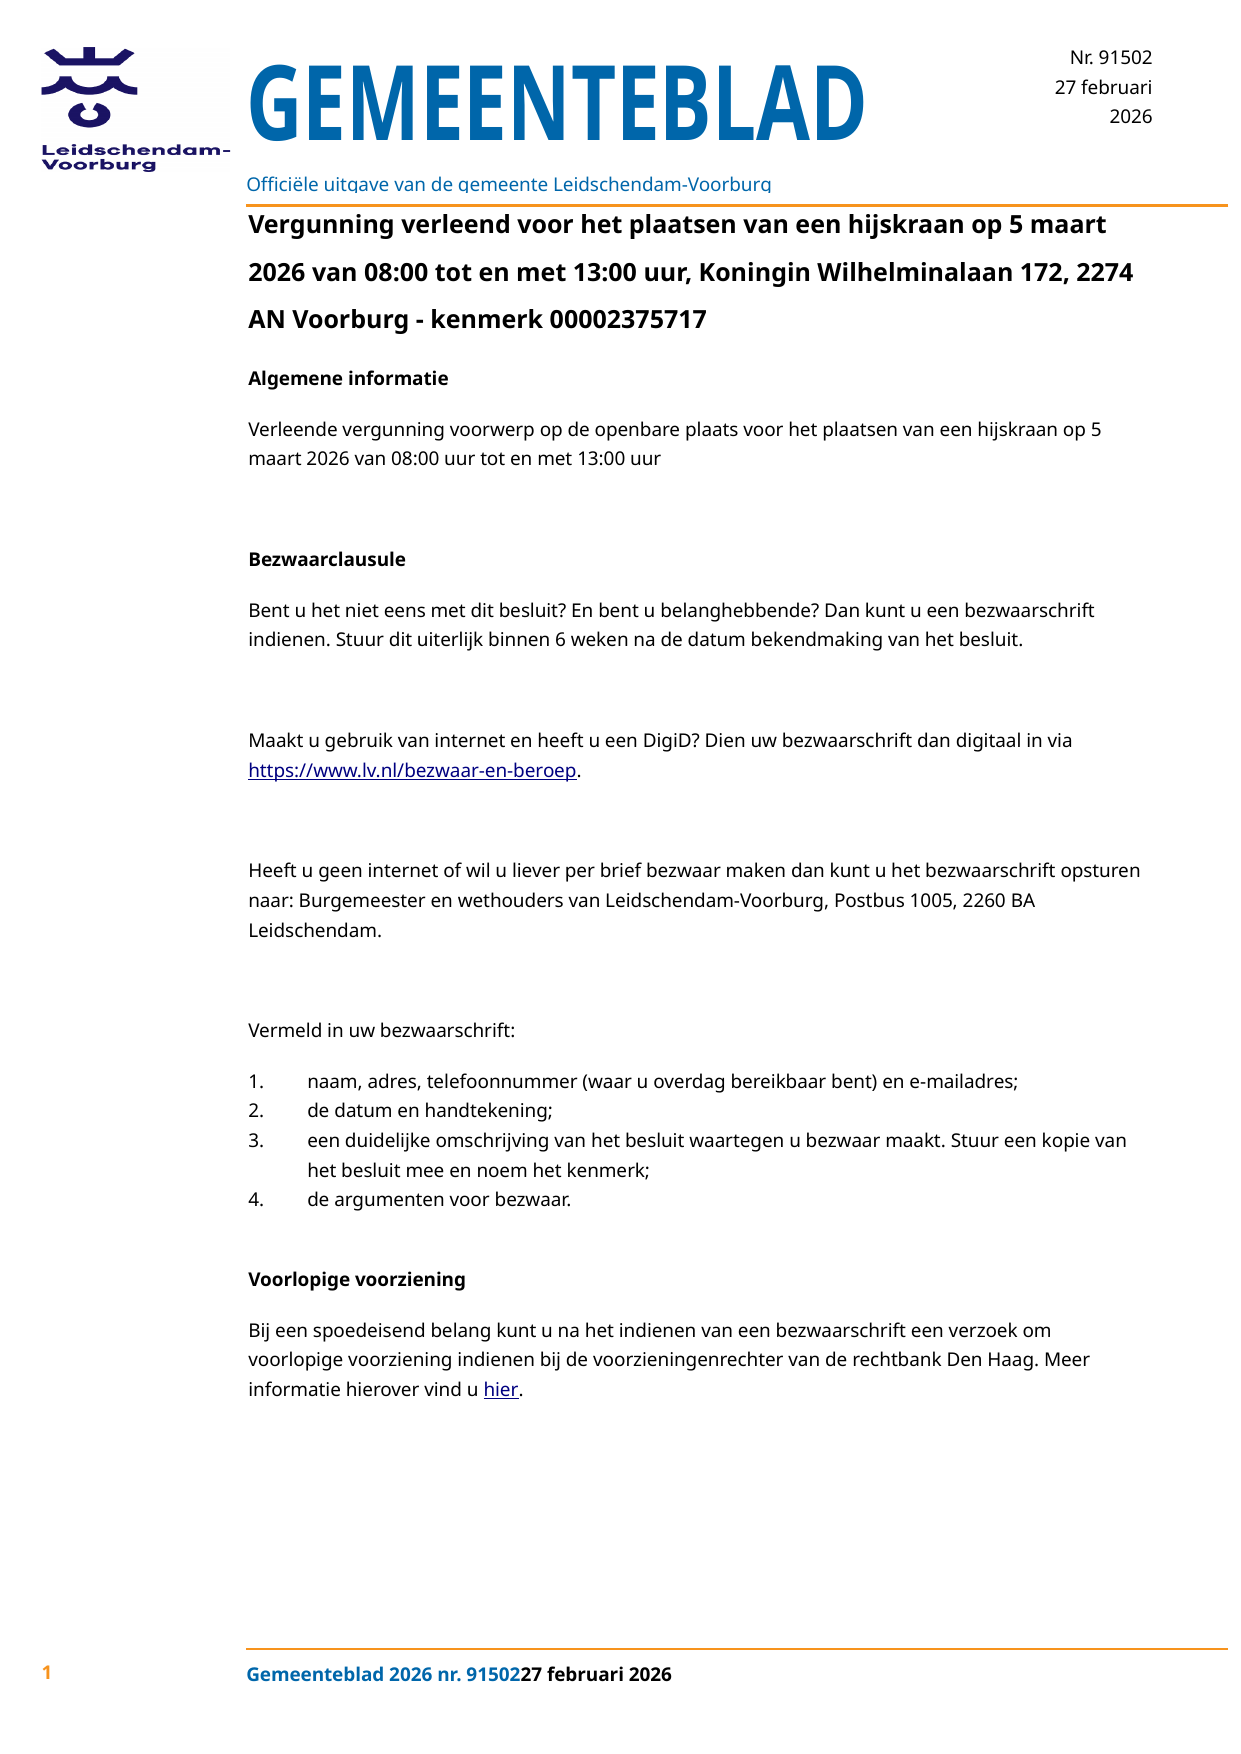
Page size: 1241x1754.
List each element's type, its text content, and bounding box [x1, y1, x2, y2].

text Heeft u geen internet of wil u liever per brief bezwaar maken dan kunt u het bezwaarschrift opsturen naar: Burgemeester en wethouders van Leidschendam-Voorburg, Postbus 1005, 2260 BA Leidschendam. [248, 858, 1152, 942]
text Verleende vergunning voorwerp op de openbare plaats voor het plaatsen van een hijskraan op 5 maart 2026 van 08:00 uur tot en met 13:00 uur [248, 416, 1152, 471]
text Algemene informatie [248, 366, 1152, 391]
picture [41, 47, 231, 172]
text Maakt u gebruik van internet en heeft u een DigiD? Dien uw bezwaarschrift dan digitaal in via https://www.lv.nl/bezwaar-en-beroep. [248, 727, 1152, 782]
list een duidelijke omschrijving van het besluit waartegen u bezwaar maakt. Stuur een kopie van het besluit mee en noem het kenmerk; [248, 1127, 1152, 1182]
list de argumenten voor bezwaar. [248, 1186, 1152, 1212]
text Bezwaarclausule [248, 546, 1152, 572]
text Vergunning verleend voor het plaatsen van een hijskraan op 5 maart 2026 van 08:00 tot en met 13:00 uur, Koningin Wilhelminalaan 172, 2274 AN Voorburg - kenmerk 00002375717 [248, 207, 1152, 336]
text Voorlopige voorziening [248, 1266, 1152, 1292]
text Vermeld in uw bezwaarschrift: [248, 1018, 1152, 1043]
text Bij een spoedeisend belang kunt u na het indienen van een bezwaarschrift een verzoek om voorlopige voorziening indienen bij de voorzieningenrechter van de rechtbank Den Haag. Meer informatie hierover vind u hier. [248, 1317, 1152, 1402]
text Bent u het niet eens met dit besluit? En bent u belanghebbende? Dan kunt u een bezwaarschrift indienen. Stuur dit uiterlijk binnen 6 weken na de datum bekendmaking van het besluit. [248, 597, 1152, 652]
list de datum en handtekening; [248, 1098, 1152, 1123]
list naam, adres, telefoonnummer (waar u overdag bereikbaar bent) en e-mailadres; [248, 1068, 1152, 1094]
